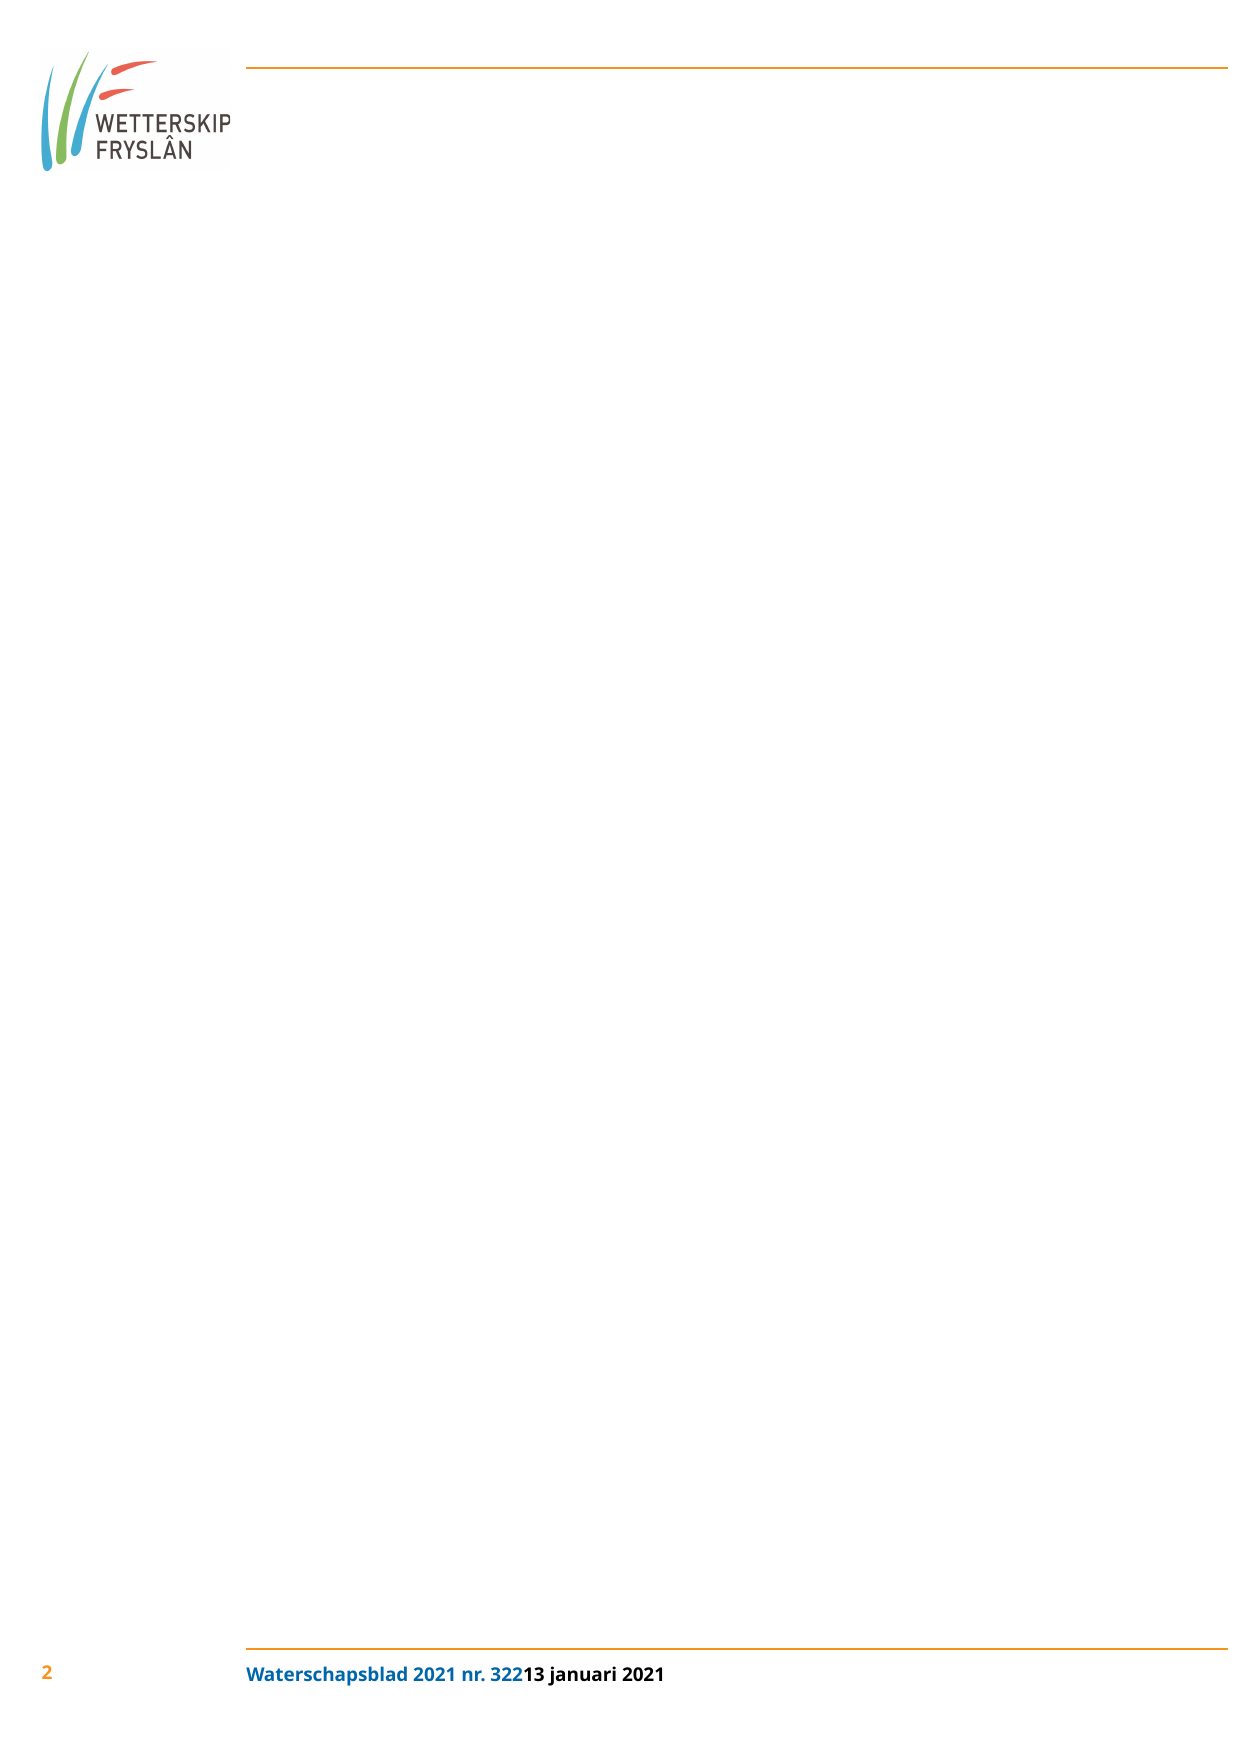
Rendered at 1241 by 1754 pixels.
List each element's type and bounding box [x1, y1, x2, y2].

picture [41, 47, 231, 172]
